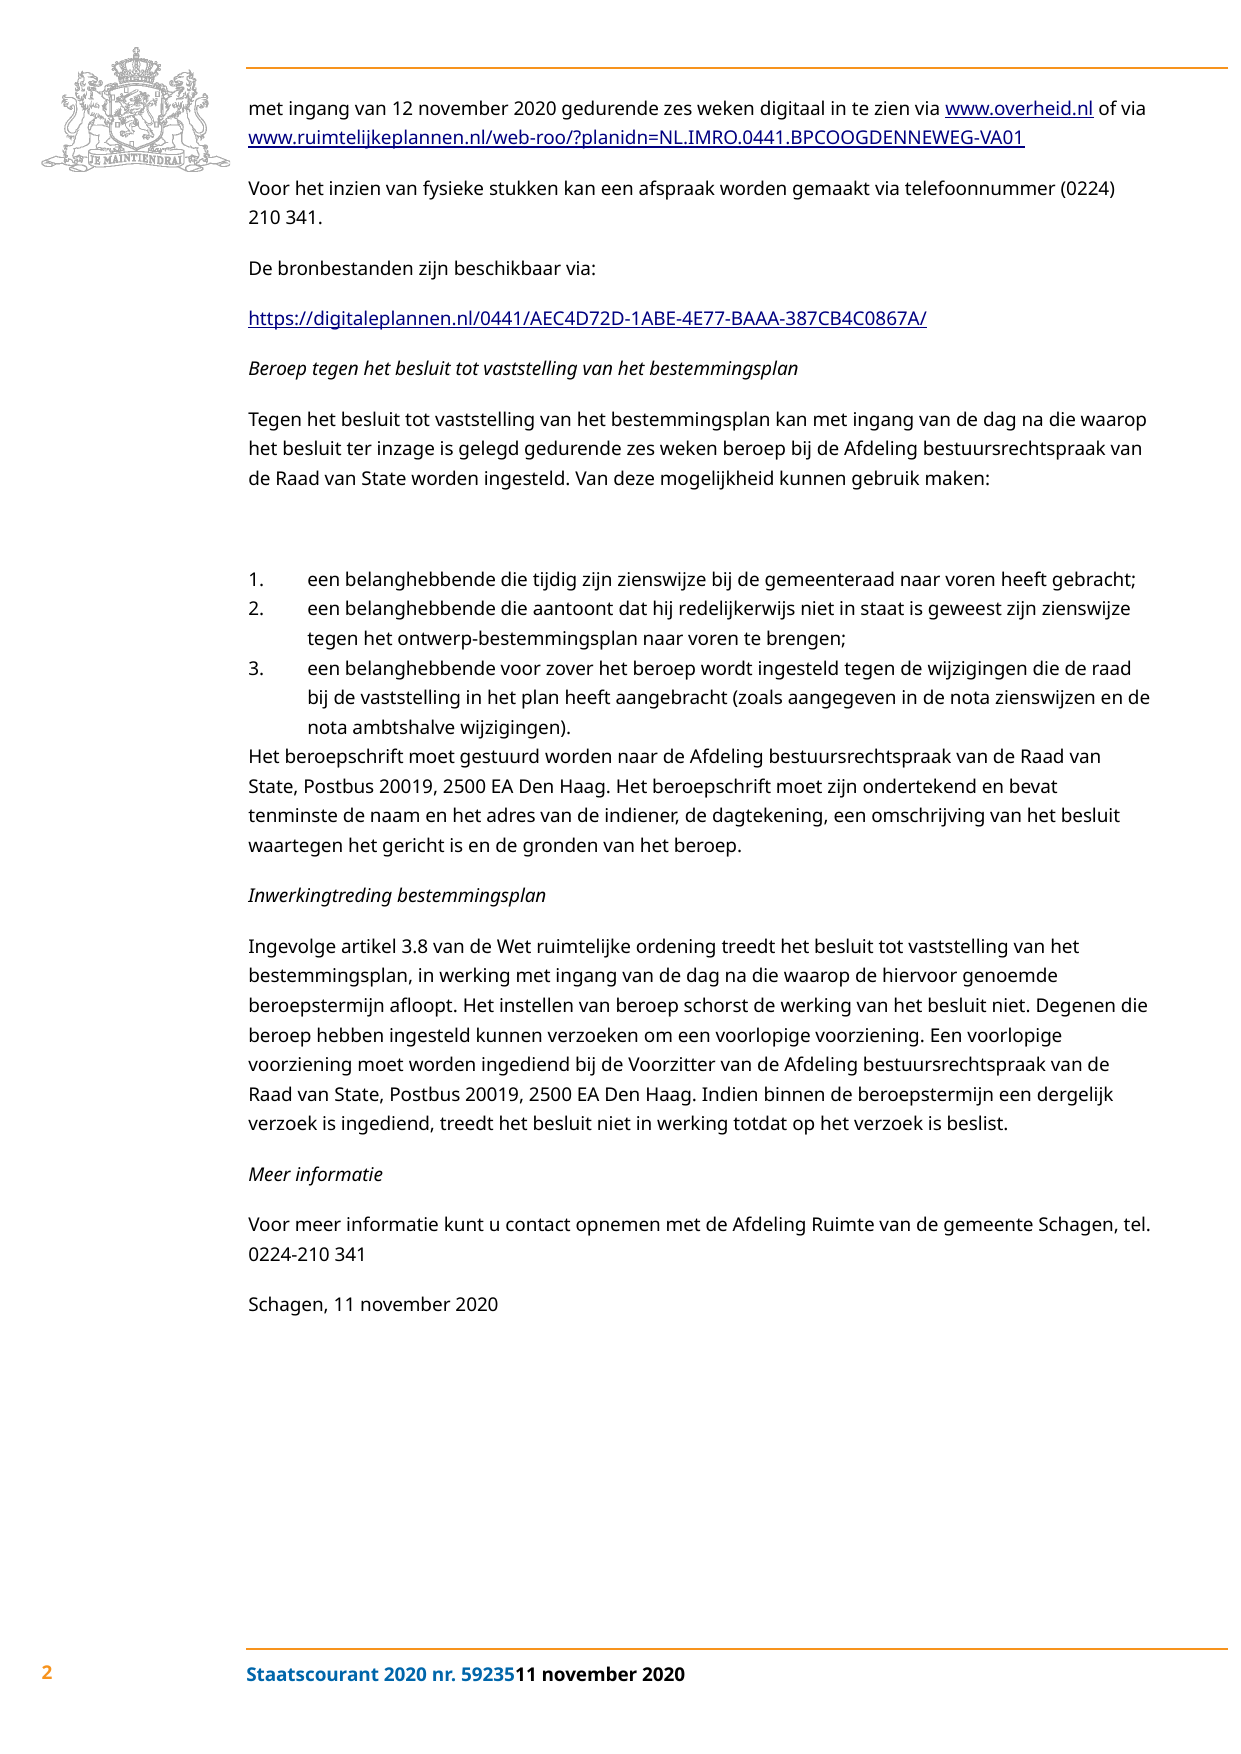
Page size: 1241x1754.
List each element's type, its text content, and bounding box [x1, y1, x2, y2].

text Beroep tegen het besluit tot vaststelling van het bestemmingsplan [248, 356, 1152, 381]
text Meer informatie [248, 1161, 1152, 1187]
picture [41, 47, 231, 172]
list een belanghebbende voor zover het beroep wordt ingesteld tegen de wijzigingen die de raad bij de vaststelling in het plan heeft aangebracht (zoals aangegeven in de nota zienswijzen en de nota ambtshalve wijzigingen). [248, 655, 1152, 740]
text Schagen, 11 november 2020 [248, 1291, 1152, 1317]
text De bronbestanden zijn beschikbaar via: [248, 255, 1152, 281]
text Tegen het besluit tot vaststelling van het bestemmingsplan kan met ingang van de dag na die waarop het besluit ter inzage is gelegd gedurende zes weken beroep bij de Afdeling bestuursrechtspraak van de Raad van State worden ingesteld. Van deze mogelijkheid kunnen gebruik maken: [248, 406, 1152, 491]
text Ingevolge artikel 3.8 van de Wet ruimtelijke ordening treedt het besluit tot vaststelling van het bestemmingsplan, in werking met ingang van de dag na die waarop de hiervoor genoemde beroepstermijn afloopt. Het instellen van beroep schorst de werking van het besluit niet. Degenen die beroep hebben ingesteld kunnen verzoeken om een voorlopige voorziening. Een voorlopige voorziening moet worden ingediend bij de Voorzitter van de Afdeling bestuursrechtspraak van de Raad van State, Postbus 20019, 2500 EA Den Haag. Indien binnen de beroepstermijn een dergelijk verzoek is ingediend, treedt het besluit niet in werking totdat op het verzoek is beslist. [248, 933, 1152, 1136]
list een belanghebbende die tijdig zijn zienswijze bij de gemeenteraad naar voren heeft gebracht; [248, 566, 1152, 592]
text met ingang van 12 november 2020 gedurende zes weken digitaal in te zien via www.overheid.nl of via www.ruimtelijkeplannen.nl/web-roo/?planidn=NL.IMRO.0441.BPCOOGDENNEWEG-VA01 [248, 95, 1152, 150]
text https://digitaleplannen.nl/0441/AEC4D72D-1ABE-4E77-BAAA-387CB4C0867A/ [248, 305, 1152, 331]
text Het beroepschrift moet gestuurd worden naar de Afdeling bestuursrechtspraak van de Raad van State, Postbus 20019, 2500 EA Den Haag. Het beroepschrift moet zijn ondertekend en bevat tenminste de naam en het adres van de indiener, de dagtekening, een omschrijving van het besluit waartegen het gericht is en de gronden van het beroep. [248, 743, 1152, 858]
text Voor meer informatie kunt u contact opnemen met de Afdeling Ruimte van de gemeente Schagen, tel. 0224-210 341 [248, 1211, 1152, 1267]
text Inwerkingtreding bestemmingsplan [248, 883, 1152, 908]
list een belanghebbende die aantoont dat hij redelijkerwijs niet in staat is geweest zijn zienswijze tegen het ontwerp-bestemmingsplan naar voren te brengen; [248, 596, 1152, 651]
text Voor het inzien van fysieke stukken kan een afspraak worden gemaakt via telefoonnummer (0224) 210 341. [248, 175, 1152, 230]
